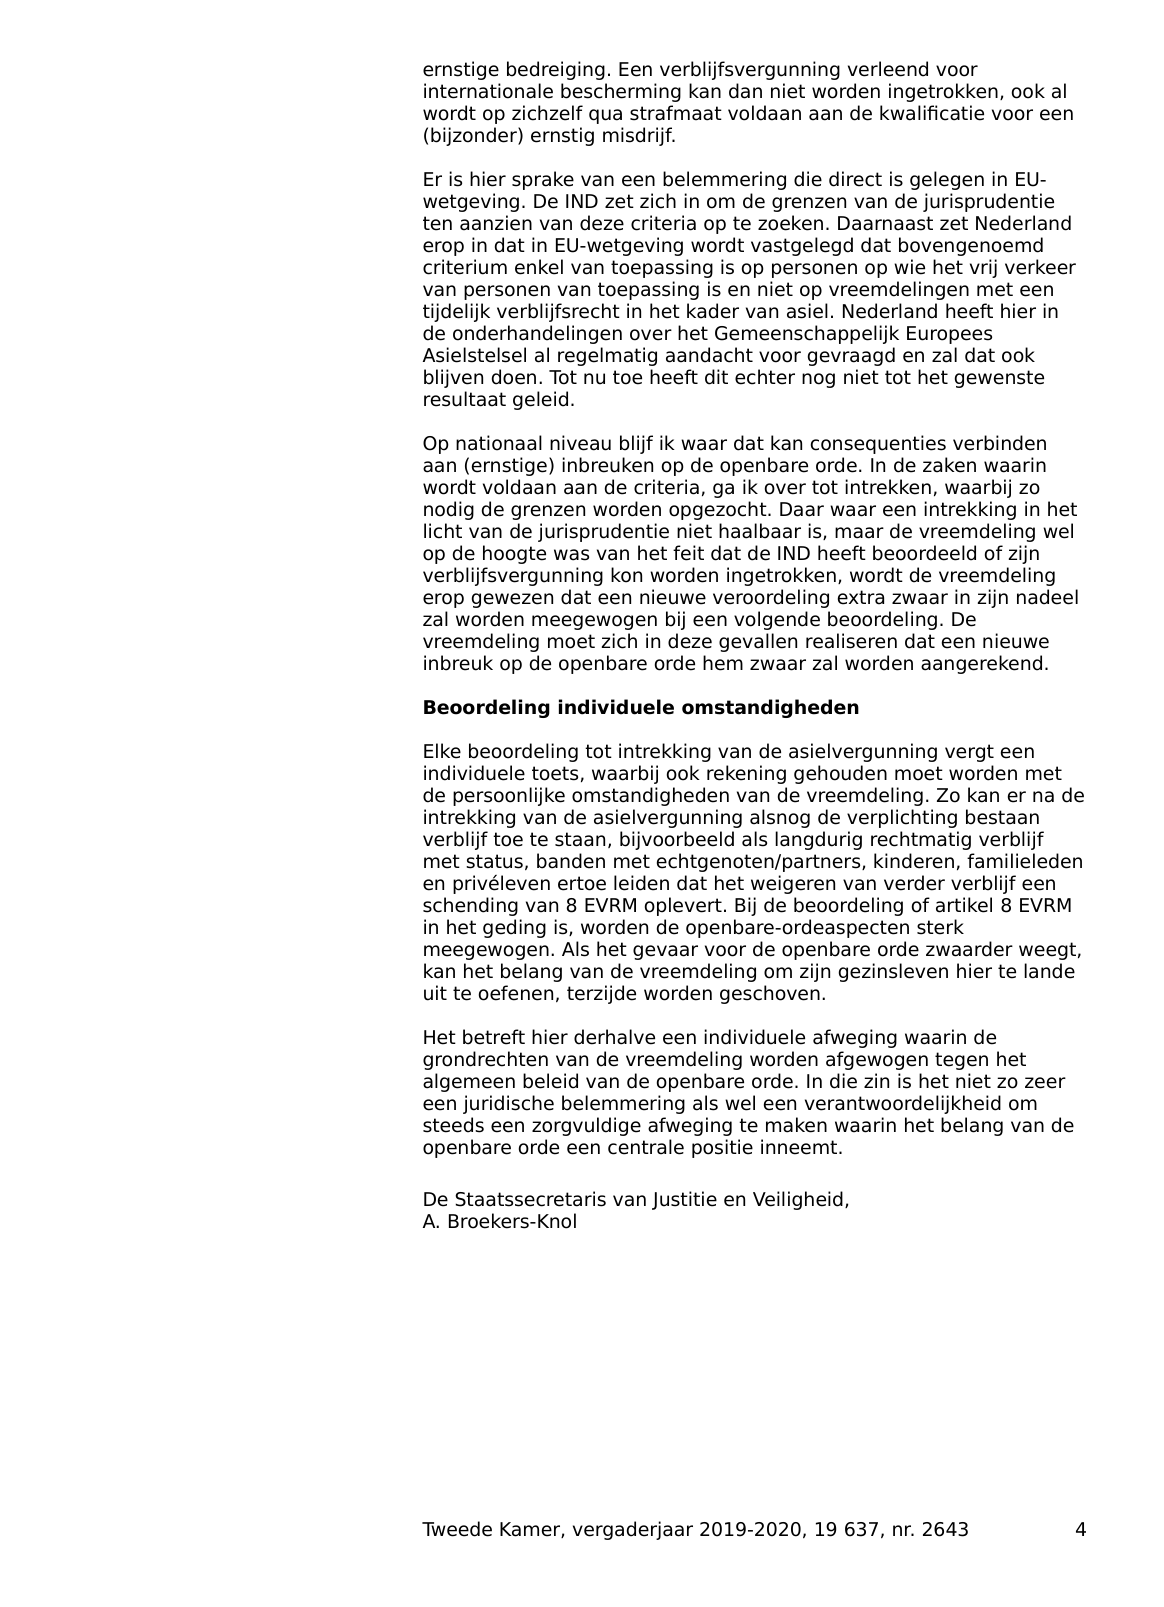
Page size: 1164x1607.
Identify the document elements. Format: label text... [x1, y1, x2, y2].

text De Staatssecretaris van Justitie en Veiligheid, A. Broekers-Knol [422, 1189, 1087, 1233]
text ernstige bedreiging. Een verblijfsvergunning verleend voor internationale bescherming kan dan niet worden ingetrokken, ook al wordt op zichzelf qua strafmaat voldaan aan de kwalificatie voor een (bijzonder) ernstig misdrijf. [422, 59, 1087, 147]
text Het betreft hier derhalve een individuele afweging waarin de grondrechten van de vreemdeling worden afgewogen tegen het algemeen beleid van de openbare orde. In die zin is het niet zo zeer een juridische belemmering als wel een verantwoordelijkheid om steeds een zorgvuldige afweging te maken waarin het belang van de openbare orde een centrale positie inneemt. [422, 1027, 1087, 1159]
text Elke beoordeling tot intrekking van de asielvergunning vergt een individuele toets, waarbij ook rekening gehouden moet worden met de persoonlijke omstandigheden van de vreemdeling. Zo kan er na de intrekking van de asielvergunning alsnog de verplichting bestaan verblijf toe te staan, bijvoorbeeld als langdurig rechtmatig verblijf met status, banden met echtgenoten/partners, kinderen, familieleden en privéleven ertoe leiden dat het weigeren van verder verblijf een schending van 8 EVRM oplevert. Bij de beoordeling of artikel 8 EVRM in het geding is, worden de openbare-ordeaspecten sterk meegewogen. Als het gevaar voor de openbare orde zwaarder weegt, kan het belang van de vreemdeling om zijn gezinsleven hier te lande uit te oefenen, terzijde worden geschoven. [422, 741, 1087, 1005]
text Er is hier sprake van een belemmering die direct is gelegen in EU-wetgeving. De IND zet zich in om de grenzen van de jurisprudentie ten aanzien van deze criteria op te zoeken. Daarnaast zet Nederland erop in dat in EU-wetgeving wordt vastgelegd dat bovengenoemd criterium enkel van toepassing is op personen op wie het vrij verkeer van personen van toepassing is en niet op vreemdelingen met een tijdelijk verblijfsrecht in het kader van asiel. Nederland heeft hier in de onderhandelingen over het Gemeenschappelijk Europees Asielstelsel al regelmatig aandacht voor gevraagd en zal dat ook blijven doen. Tot nu toe heeft dit echter nog niet tot het gewenste resultaat geleid. [422, 169, 1087, 411]
text Op nationaal niveau blijf ik waar dat kan consequenties verbinden aan (ernstige) inbreuken op de openbare orde. In de zaken waarin wordt voldaan aan de criteria, ga ik over tot intrekken, waarbij zo nodig de grenzen worden opgezocht. Daar waar een intrekking in het licht van de jurisprudentie niet haalbaar is, maar de vreemdeling wel op de hoogte was van het feit dat de IND heeft beoordeeld of zijn verblijfsvergunning kon worden ingetrokken, wordt de vreemdeling erop gewezen dat een nieuwe veroordeling extra zwaar in zijn nadeel zal worden meegewogen bij een volgende beoordeling. De vreemdeling moet zich in deze gevallen realiseren dat een nieuwe inbreuk op de openbare orde hem zwaar zal worden aangerekend. [422, 433, 1087, 675]
subtitle Beoordeling individuele omstandigheden [422, 697, 1087, 719]
